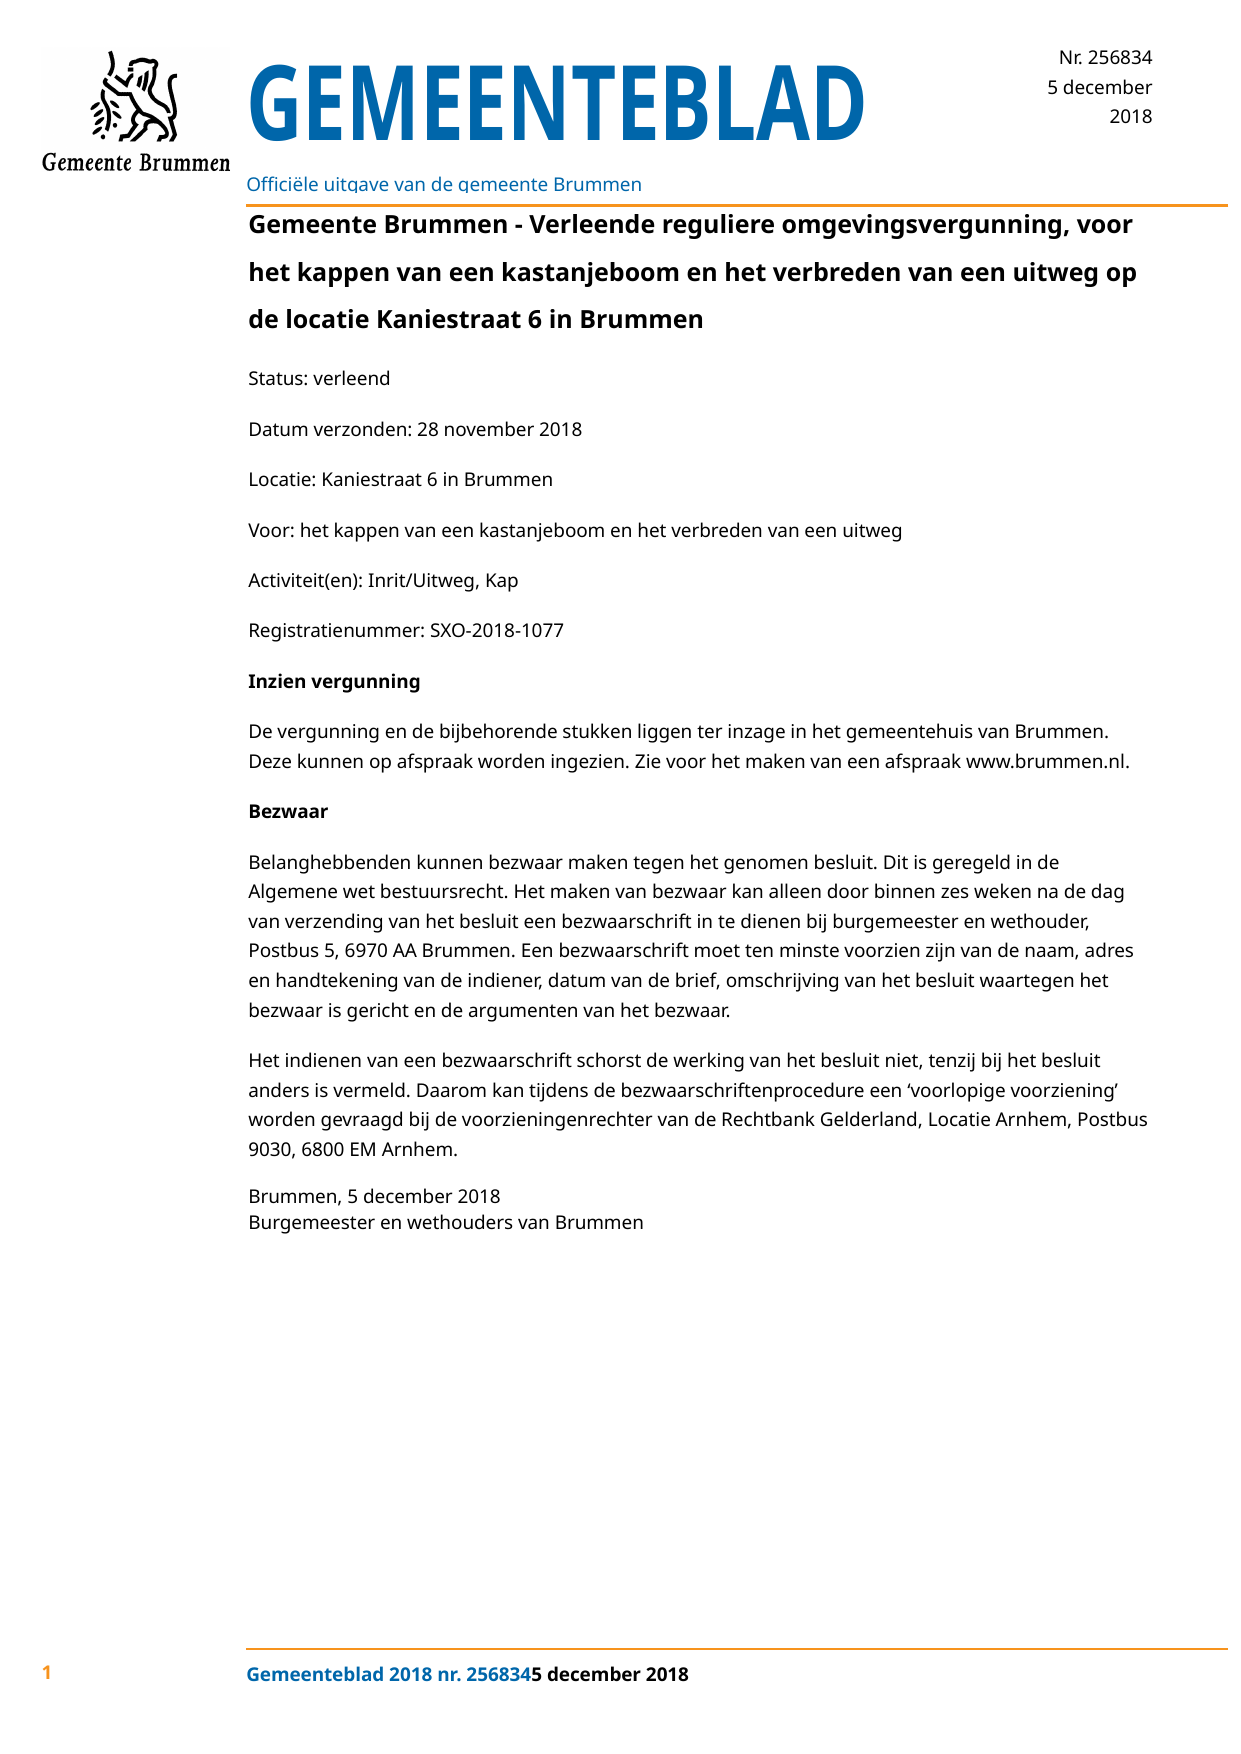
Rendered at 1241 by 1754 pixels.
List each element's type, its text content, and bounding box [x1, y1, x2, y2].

text Datum verzonden: 28 november 2018 [248, 416, 1152, 442]
text Brummen, 5 december 2018 [248, 1184, 1152, 1209]
text De vergunning en de bijbehorende stukken liggen ter inzage in het gemeentehuis van Brummen. Deze kunnen op afspraak worden ingezien. Zie voor het maken van een afspraak www.brummen.nl. [248, 718, 1152, 774]
text Belanghebbenden kunnen bezwaar maken tegen het genomen besluit. Dit is geregeld in de Algemene wet bestuursrecht. Het maken van bezwaar kan alleen door binnen zes weken na de dag van verzending van het besluit een bezwaarschrift in te dienen bij burgemeester en wethouder, Postbus 5, 6970 AA Brummen. Een bezwaarschrift moet ten minste voorzien zijn van de naam, adres en handtekening van de indiener, datum van de brief, omschrijving van het besluit waartegen het bezwaar is gericht en de argumenten van het bezwaar. [248, 849, 1152, 1022]
text Status: verleend [248, 366, 1152, 391]
text Gemeente Brummen - Verleende reguliere omgevingsvergunning, voor het kappen van een kastanjeboom en het verbreden van een uitweg op de locatie Kaniestraat 6 in Brummen [248, 207, 1152, 336]
text Locatie: Kaniestraat 6 in Brummen [248, 466, 1152, 492]
text Registratienummer: SXO-2018-1077 [248, 618, 1152, 643]
picture [41, 47, 231, 172]
text Bezwaar [248, 798, 1152, 824]
text Activiteit(en): Inrit/Uitweg, Kap [248, 567, 1152, 593]
text Het indienen van een bezwaarschrift schorst de werking van het besluit niet, tenzij bij het besluit anders is vermeld. Daarom kan tijdens de bezwaarschriftenprocedure een ‘voorlopige voorziening’ worden gevraagd bij de voorzieningenrechter van de Rechtbank Gelderland, Locatie Arnhem, Postbus 9030, 6800 EM Arnhem. [248, 1047, 1152, 1162]
text Burgemeester en wethouders van Brummen [248, 1209, 1152, 1235]
text Voor: het kappen van een kastanjeboom en het verbreden van een uitweg [248, 517, 1152, 542]
text Inzien vergunning [248, 668, 1152, 694]
